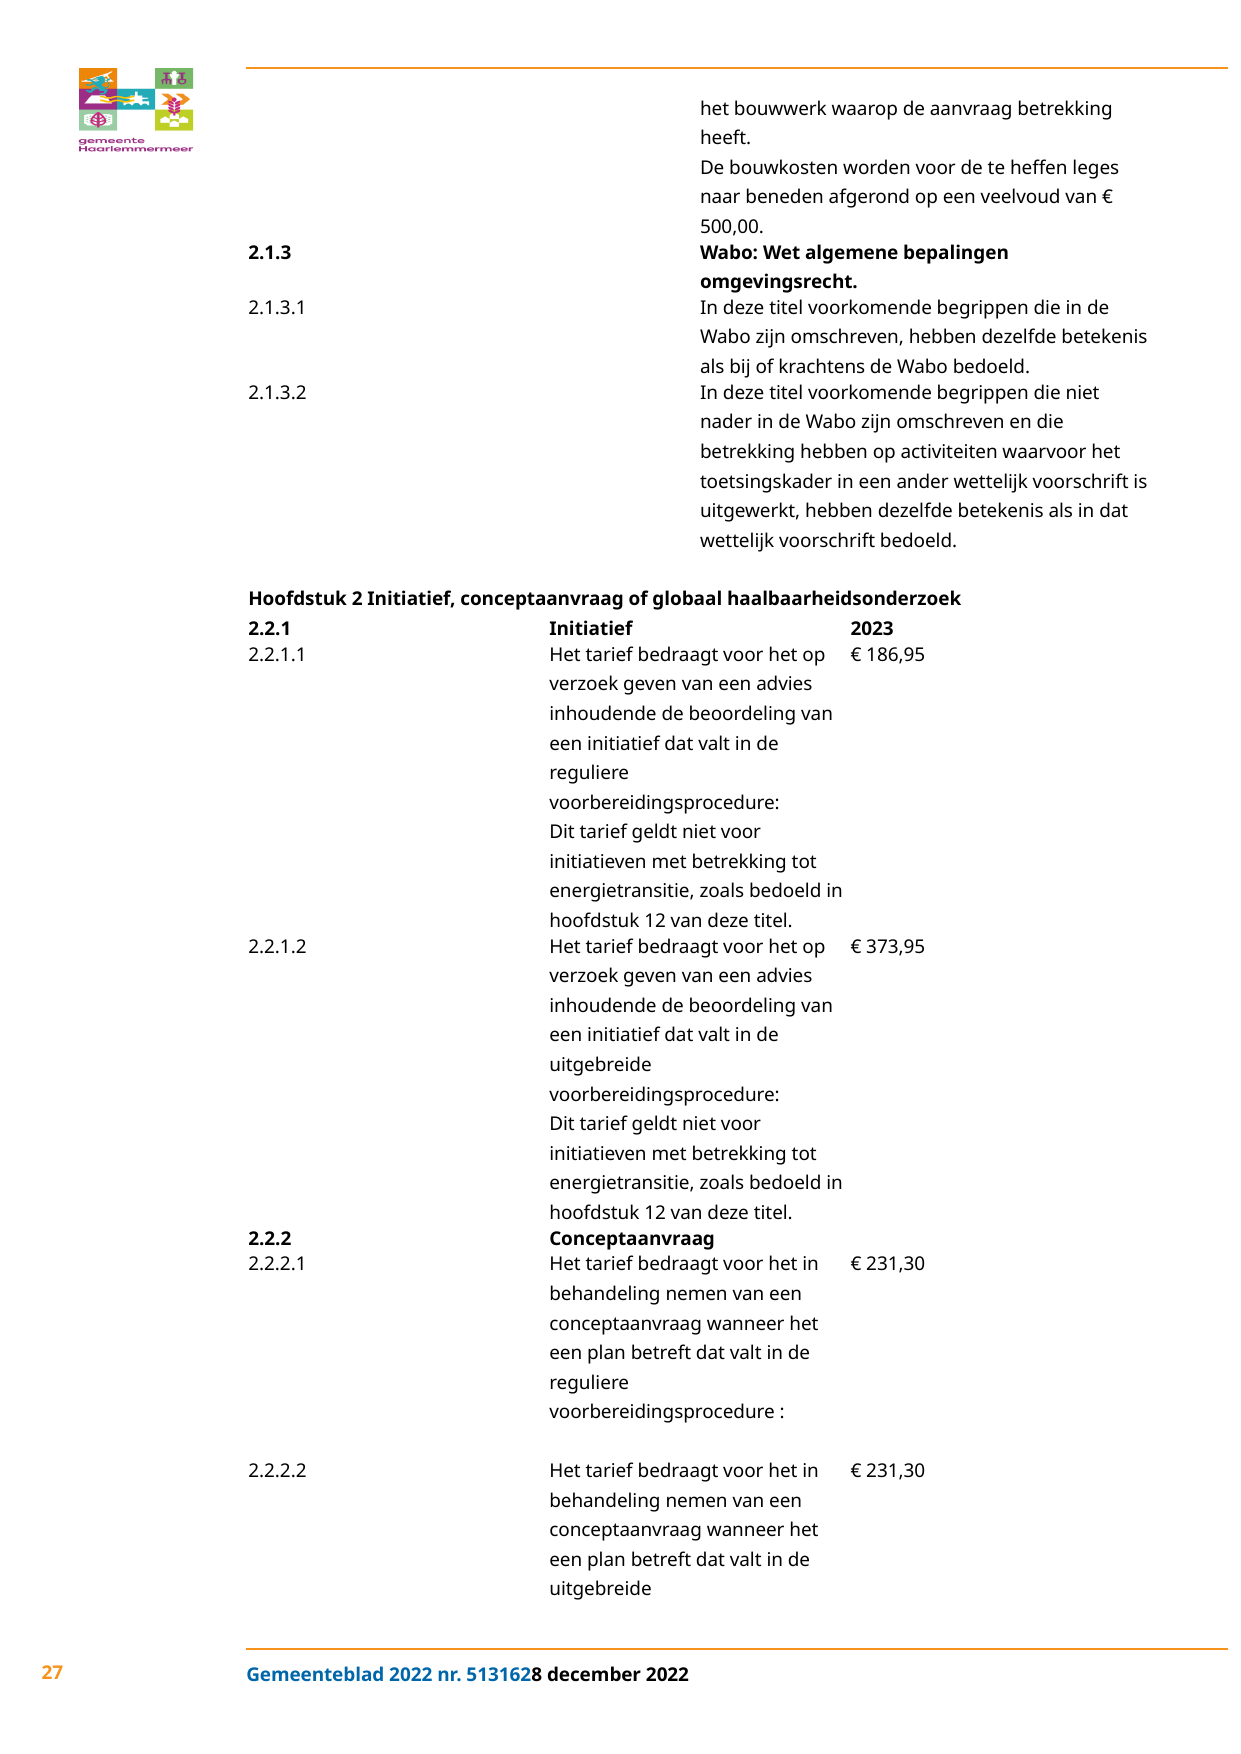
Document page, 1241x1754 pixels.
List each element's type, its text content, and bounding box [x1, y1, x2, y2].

table_cell het bouwwerk waarop de aanvraag betrekking heeft. De bouwkosten worden voor de te heffen leges naar beneden afgerond op een veelvoud van € 500,00. [700, 95, 1152, 239]
table_cell € 186,95 [850, 641, 1152, 933]
table_cell [248, 95, 700, 239]
table_header 2.2.2.2 [248, 1457, 549, 1601]
table_header 2023 [850, 615, 1152, 641]
text Hoofdstuk 2 Initiatief, conceptaanvraag of globaal haalbaarheidsonderzoek [248, 586, 1152, 611]
table_cell [850, 1225, 1152, 1251]
table_cell 2.2.2.1 [248, 1251, 549, 1424]
table_cell 2.1.3.1 [248, 294, 700, 379]
table_cell Het tarief bedraagt voor het op verzoek geven van een advies inhoudende de beoordeling van een initiatief dat valt in de reguliere voorbereidingsprocedure: Dit tarief geldt niet voor initiatieven met betrekking tot energietransitie, zoals bedoeld in hoofdstuk 12 van deze titel. [549, 641, 850, 933]
table_cell € 231,30 [850, 1251, 1152, 1424]
table_cell 2.1.3.2 [248, 379, 700, 553]
table_cell In deze titel voorkomende begrippen die in de Wabo zijn omschreven, hebben dezelfde betekenis als bij of krachtens de Wabo bedoeld. [700, 294, 1152, 379]
table_cell € 373,95 [850, 933, 1152, 1225]
table_header € 231,30 [850, 1457, 1152, 1601]
table_cell Wabo: Wet algemene bepalingen omgevingsrecht. [700, 239, 1152, 294]
table_cell Conceptaanvraag [549, 1225, 850, 1251]
table_cell 2.2.1.1 [248, 641, 549, 933]
table_cell In deze titel voorkomende begrippen die niet nader in de Wabo zijn omschreven en die betrekking hebben op activiteiten waarvoor het toetsingskader in een ander wettelijk voorschrift is uitgewerkt, hebben dezelfde betekenis als in dat wettelijk voorschrift bedoeld. [700, 379, 1152, 553]
table_header Initiatief [549, 615, 850, 641]
table_header Het tarief bedraagt voor het in behandeling nemen van een conceptaanvraag wanneer het een plan betreft dat valt in de uitgebreide [549, 1457, 850, 1601]
picture [41, 47, 231, 172]
table_cell 2.2.1.2 [248, 933, 549, 1225]
table_cell Het tarief bedraagt voor het op verzoek geven van een advies inhoudende de beoordeling van een initiatief dat valt in de uitgebreide voorbereidingsprocedure: Dit tarief geldt niet voor initiatieven met betrekking tot energietransitie, zoals bedoeld in hoofdstuk 12 van deze titel. [549, 933, 850, 1225]
table_cell 2.1.3 [248, 239, 700, 294]
table_header 2.2.1 [248, 615, 549, 641]
table_cell Het tarief bedraagt voor het in behandeling nemen van een conceptaanvraag wanneer het een plan betreft dat valt in de reguliere voorbereidingsprocedure : [549, 1251, 850, 1424]
table_cell 2.2.2 [248, 1225, 549, 1251]
